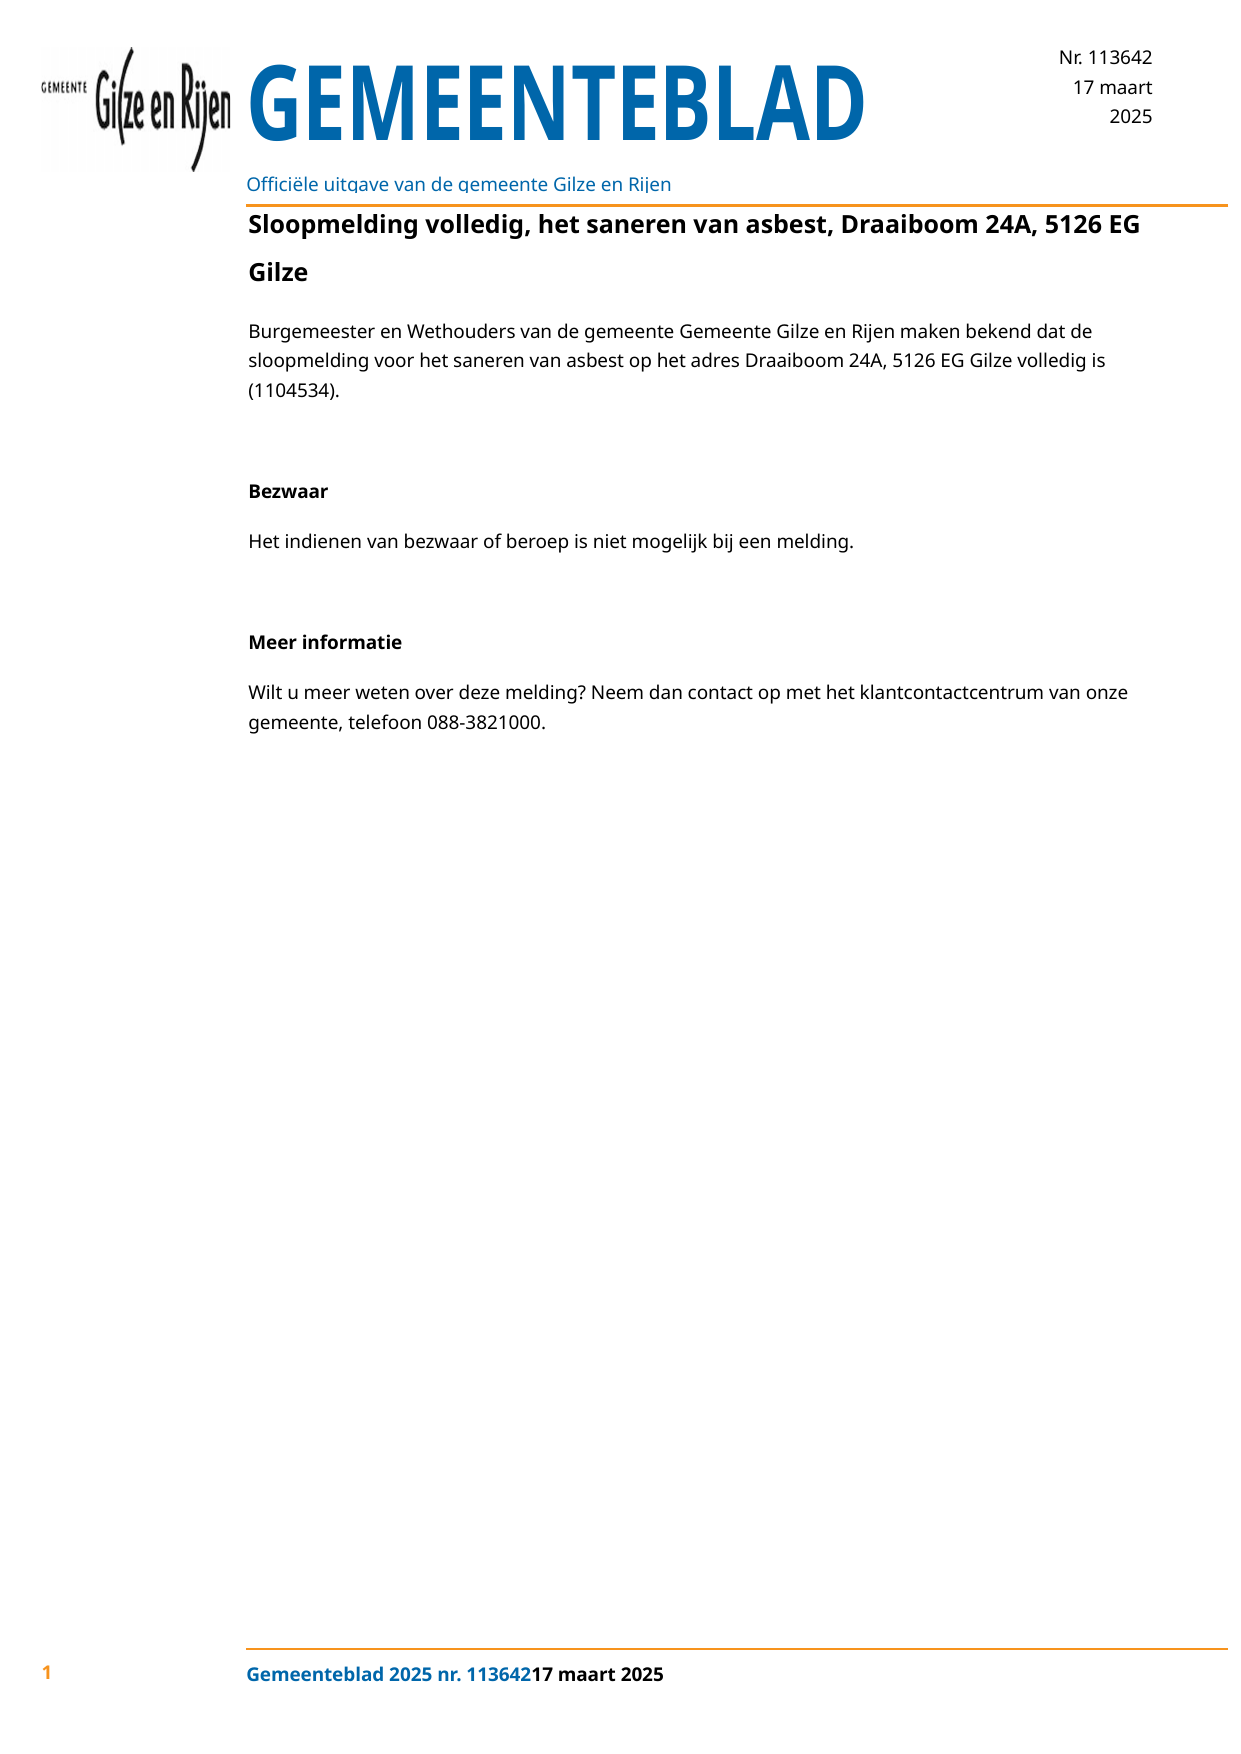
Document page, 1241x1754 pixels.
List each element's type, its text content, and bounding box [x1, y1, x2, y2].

text Burgemeester en Wethouders van de gemeente Gemeente Gilze en Rijen maken bekend dat de sloopmelding voor het saneren van asbest op het adres Draaiboom 24A, 5126 EG Gilze volledig is (1104534). [248, 318, 1152, 403]
text Sloopmelding volledig, het saneren van asbest, Draaiboom 24A, 5126 EG Gilze [248, 207, 1152, 288]
picture [41, 47, 231, 172]
text Meer informatie [248, 629, 1152, 655]
text Het indienen van bezwaar of beroep is niet mogelijk bij een melding. [248, 528, 1152, 554]
text Bezwaar [248, 478, 1152, 504]
text Wilt u meer weten over deze melding? Neem dan contact op met het klantcontactcentrum van onze gemeente, telefoon 088-3821000. [248, 679, 1152, 735]
